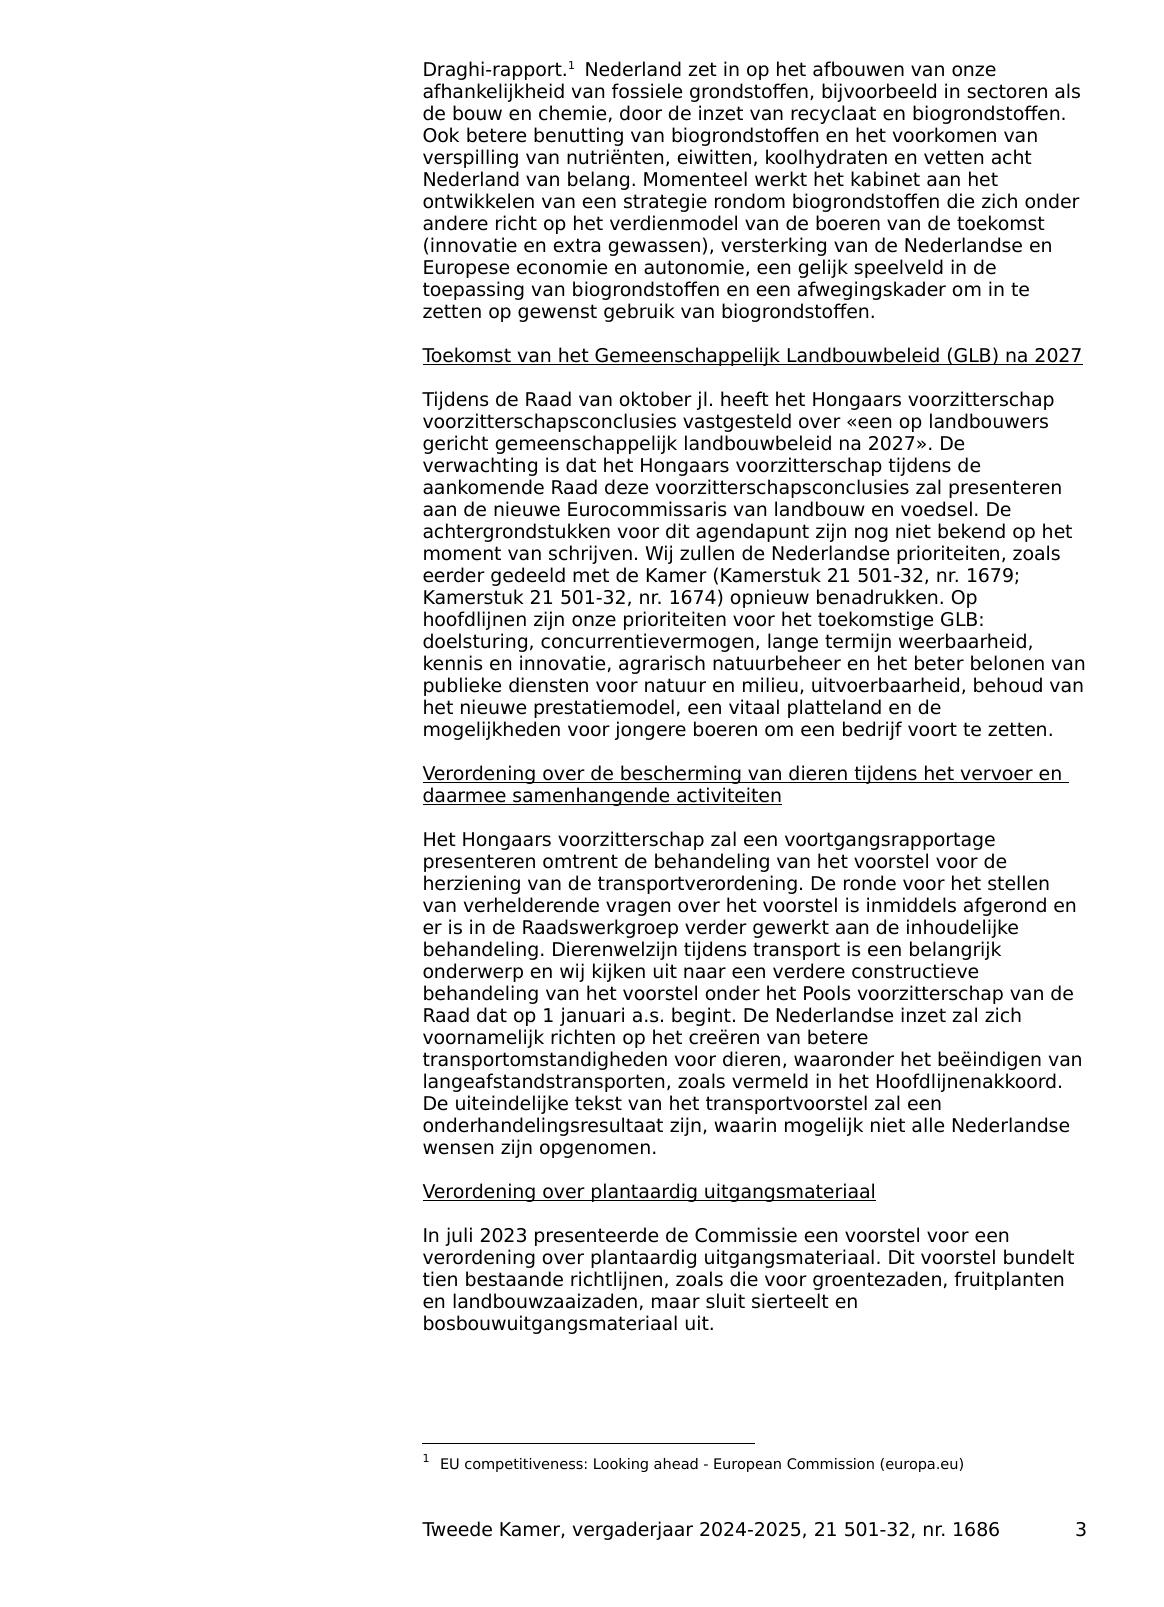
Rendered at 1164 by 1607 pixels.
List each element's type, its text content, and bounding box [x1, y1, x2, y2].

text Het Hongaars voorzitterschap zal een voortgangsrapportage presenteren omtrent de behandeling van het voorstel voor de herziening van de transportverordening. De ronde voor het stellen van verhelderende vragen over het voorstel is inmiddels afgerond en er is in de Raadswerkgroep verder gewerkt aan de inhoudelijke behandeling. Dierenwelzijn tijdens transport is een belangrijk onderwerp en wij kijken uit naar een verdere constructieve behandeling van het voorstel onder het Pools voorzitterschap van de Raad dat op 1 januari a.s. begint. De Nederlandse inzet zal zich voornamelijk richten op het creëren van betere transportomstandigheden voor dieren, waaronder het beëindigen van langeafstandstransporten, zoals vermeld in het Hoofdlijnenakkoord. De uiteindelijke tekst van het transportvoorstel zal een onderhandelingsresultaat zijn, waarin mogelijk niet alle Nederlandse wensen zijn opgenomen. [422, 829, 1087, 1159]
subtitle Toekomst van het Gemeenschappelijk Landbouwbeleid (GLB) na 2027 [422, 345, 1087, 367]
subtitle Verordening over plantaardig uitgangsmateriaal [422, 1181, 1087, 1203]
text Draghi-rapport. Nederland zet in op het afbouwen van onze afhankelijkheid van fossiele grondstoffen, bijvoorbeeld in sectoren als de bouw en chemie, door de inzet van recyclaat en biogrondstoffen. Ook betere benutting van biogrondstoffen en het voorkomen van verspilling van nutriënten, eiwitten, koolhydraten en vetten acht Nederland van belang. Momenteel werkt het kabinet aan het ontwikkelen van een strategie rondom biogrondstoffen die zich onder andere richt op het verdienmodel van de boeren van de toekomst (innovatie en extra gewassen), versterking van de Nederlandse en Europese economie en autonomie, een gelijk speelveld in de toepassing van biogrondstoffen en een afwegingskader om in te zetten op gewenst gebruik van biogrondstoffen. [422, 59, 1087, 323]
text EU competitiveness: Looking ahead - European Commission (europa.eu) [422, 1452, 1087, 1474]
subtitle Verordening over de bescherming van dieren tijdens het vervoer en daarmee samenhangende activiteiten [422, 763, 1087, 807]
text In juli 2023 presenteerde de Commissie een voorstel voor een verordening over plantaardig uitgangsmateriaal. Dit voorstel bundelt tien bestaande richtlijnen, zoals die voor groentezaden, fruitplanten en landbouwzaaizaden, maar sluit sierteelt en bosbouwuitgangsmateriaal uit. [422, 1225, 1087, 1335]
text Tijdens de Raad van oktober jl. heeft het Hongaars voorzitterschap voorzitterschapsconclusies vastgesteld over «een op landbouwers gericht gemeenschappelijk landbouwbeleid na 2027». De verwachting is dat het Hongaars voorzitterschap tijdens de aankomende Raad deze voorzitterschapsconclusies zal presenteren aan de nieuwe Eurocommissaris van landbouw en voedsel. De achtergrondstukken voor dit agendapunt zijn nog niet bekend op het moment van schrijven. Wij zullen de Nederlandse prioriteiten, zoals eerder gedeeld met de Kamer (Kamerstuk 21 501-32, nr. 1679; Kamerstuk 21 501-32, nr. 1674) opnieuw benadrukken. Op hoofdlijnen zijn onze prioriteiten voor het toekomstige GLB: doelsturing, concurrentievermogen, lange termijn weerbaarheid, kennis en innovatie, agrarisch natuurbeheer en het beter belonen van publieke diensten voor natuur en milieu, uitvoerbaarheid, behoud van het nieuwe prestatiemodel, een vitaal platteland en de mogelijkheden voor jongere boeren om een bedrijf voort te zetten. [422, 389, 1087, 741]
